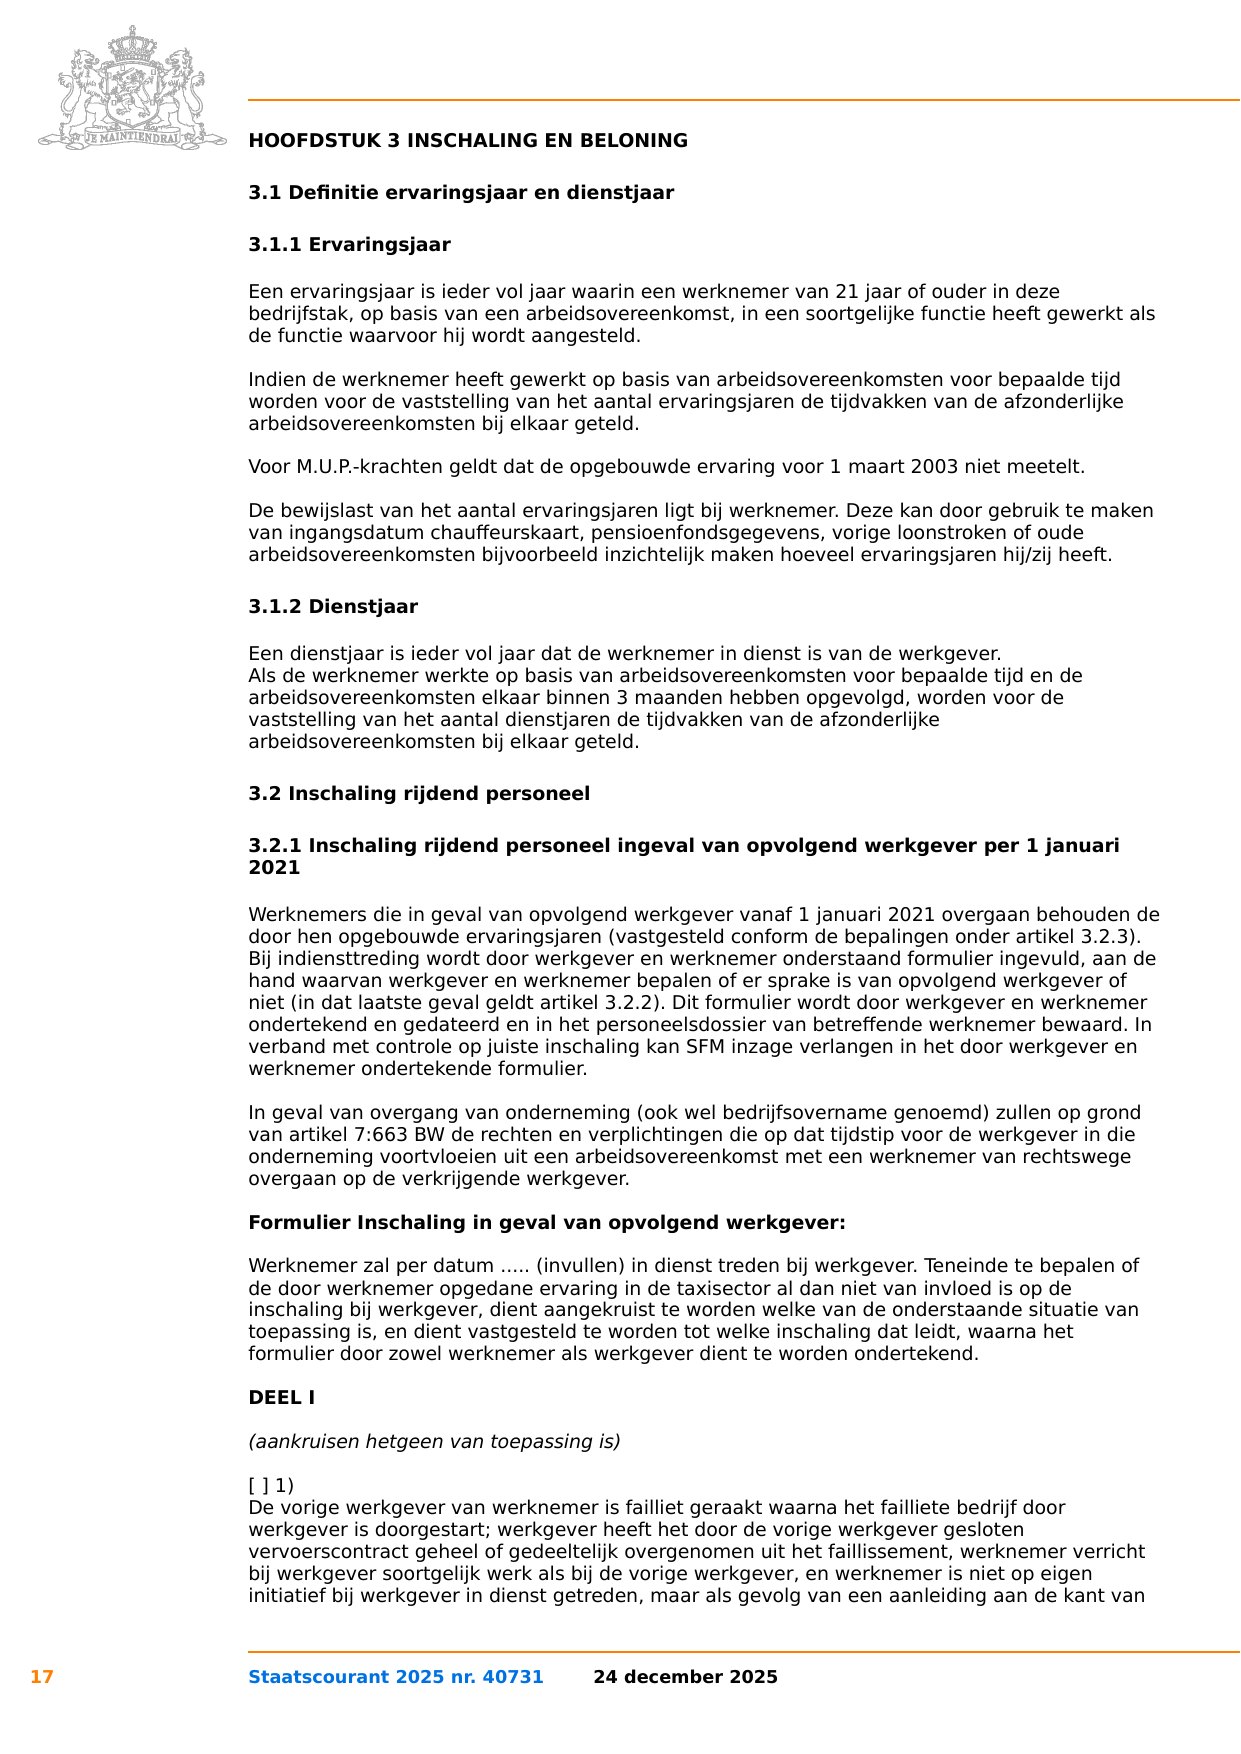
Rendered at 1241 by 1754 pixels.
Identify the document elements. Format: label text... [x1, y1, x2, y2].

text Als de werknemer werkte op basis van arbeidsovereenkomsten voor bepaalde tijd en de arbeidsovereenkomsten elkaar binnen 3 maanden hebben opgevolgd, worden voor de vaststelling van het aantal dienstjaren de tijdvakken van de afzonderlijke arbeidsovereenkomsten bij elkaar geteld. [248, 665, 1163, 753]
text Een ervaringsjaar is ieder vol jaar waarin een werknemer van 21 jaar of ouder in deze bedrijfstak, op basis van een arbeidsovereenkomst, in een soortgelijke functie heeft gewerkt als de functie waarvoor hij wordt aangesteld. [248, 281, 1163, 347]
text Werknemer zal per datum ..... (invullen) in dienst treden bij werkgever. Teneinde te bepalen of de door werknemer opgedane ervaring in de taxisector al dan niet van invloed is op de inschaling bij werkgever, dient aangekruist te worden welke van de onderstaande situatie van toepassing is, en dient vastgesteld te worden tot welke inschaling dat leidt, waarna het formulier door zowel werknemer als werkgever dient te worden ondertekend. [248, 1255, 1163, 1365]
text De bewijslast van het aantal ervaringsjaren ligt bij werknemer. Deze kan door gebruik te maken van ingangsdatum chauffeurskaart, pensioenfondsgegevens, vorige loonstroken of oude arbeidsovereenkomsten bijvoorbeeld inzichtelijk maken hoeveel ervaringsjaren hij/zij heeft. [248, 500, 1163, 566]
subtitle DEEL I [248, 1387, 1163, 1409]
text [ ] 1) [248, 1475, 1163, 1497]
subtitle 3.1.2 Dienstjaar [248, 596, 1163, 618]
subtitle 3.1 Definitie ervaringsjaar en dienstjaar [248, 182, 1163, 204]
text Werknemers die in geval van opvolgend werkgever vanaf 1 januari 2021 overgaan behouden de door hen opgebouwde ervaringsjaren (vastgesteld conform de bepalingen onder artikel 3.2.3). Bij indiensttreding wordt door werkgever en werknemer onderstaand formulier ingevuld, aan de hand waarvan werkgever en werknemer bepalen of er sprake is van opvolgend werkgever of niet (in dat laatste geval geldt artikel 3.2.2). Dit formulier wordt door werkgever en werknemer ondertekend en gedateerd en in het personeelsdossier van betreffende werknemer bewaard. In verband met controle op juiste inschaling kan SFM inzage verlangen in het door werkgever en werknemer ondertekende formulier. [248, 904, 1163, 1080]
text Indien de werknemer heeft gewerkt op basis van arbeidsovereenkomsten voor bepaalde tijd worden voor de vaststelling van het aantal ervaringsjaren de tijdvakken van de afzonderlijke arbeidsovereenkomsten bij elkaar geteld. [248, 369, 1163, 434]
text Voor M.U.P.-krachten geldt dat de opgebouwde ervaring voor 1 maart 2003 niet meetelt. [248, 456, 1163, 478]
text In geval van overgang van onderneming (ook wel bedrijfsovername genoemd) zullen op grond van artikel 7:663 BW de rechten en verplichtingen die op dat tijdstip voor de werkgever in die onderneming voortvloeien uit een arbeidsovereenkomst met een werknemer van rechtswege overgaan op de verkrijgende werkgever. [248, 1102, 1163, 1190]
picture [38, 25, 227, 150]
text De vorige werkgever van werknemer is failliet geraakt waarna het failliete bedrijf door werkgever is doorgestart; werkgever heeft het door de vorige werkgever gesloten vervoerscontract geheel of gedeeltelijk overgenomen uit het faillissement, werknemer verricht bij werkgever soortgelijk werk als bij de vorige werkgever, en werknemer is niet op eigen initiatief bij werkgever in dienst getreden, maar als gevolg van een aanleiding aan de kant van [248, 1497, 1163, 1607]
subtitle 3.2 Inschaling rijdend personeel [248, 783, 1163, 805]
text (aankruisen hetgeen van toepassing is) [248, 1431, 1163, 1453]
subtitle 3.2.1 Inschaling rijdend personeel ingeval van opvolgend werkgever per 1 januari 2021 [248, 835, 1163, 879]
subtitle Formulier Inschaling in geval van opvolgend werkgever: [248, 1212, 1163, 1233]
subtitle HOOFDSTUK 3 INSCHALING EN BELONING [248, 130, 1163, 152]
text Een dienstjaar is ieder vol jaar dat de werknemer in dienst is van de werkgever. [248, 643, 1163, 665]
subtitle 3.1.1 Ervaringsjaar [248, 234, 1163, 256]
